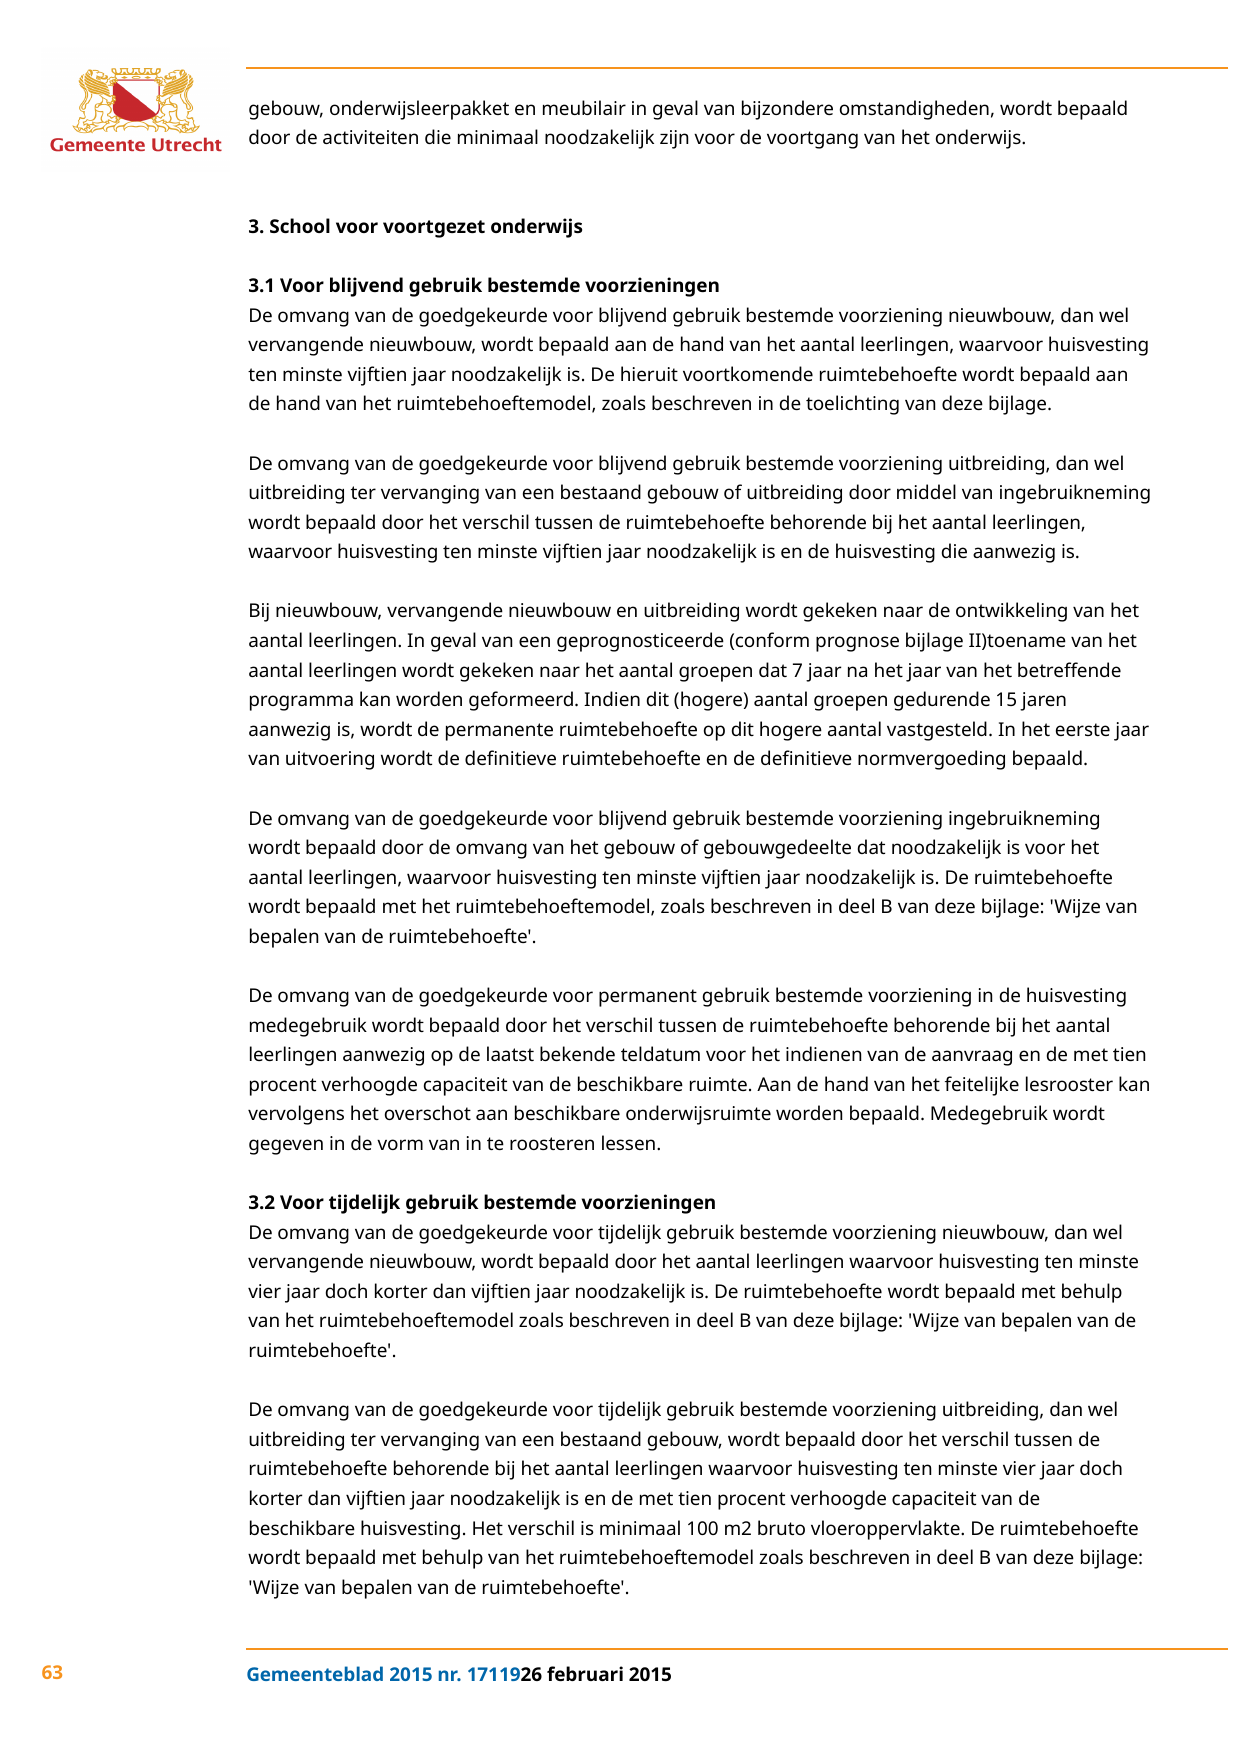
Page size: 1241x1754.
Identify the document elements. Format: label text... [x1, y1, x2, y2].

text De omvang van de goedgekeurde voor blijvend gebruik bestemde voorziening uitbreiding, dan wel uitbreiding ter vervanging van een bestaand gebouw of uitbreiding door middel van ingebruikneming wordt bepaald door het verschil tussen de ruimtebehoefte behorende bij het aantal leerlingen, waarvoor huisvesting ten minste vijftien jaar noodzakelijk is en de huisvesting die aanwezig is. [248, 450, 1152, 564]
text 3. School voor voortgezet onderwijs [248, 213, 1152, 239]
text De omvang van de goedgekeurde voor tijdelijk gebruik bestemde voorziening uitbreiding, dan wel uitbreiding ter vervanging van een bestaand gebouw, wordt bepaald door het verschil tussen de ruimtebehoefte behorende bij het aantal leerlingen waarvoor huisvesting ten minste vier jaar doch korter dan vijftien jaar noodzakelijk is en de met tien procent verhoogde capaciteit van de beschikbare huisvesting. Het verschil is minimaal 100 m2 bruto vloeroppervlakte. De ruimtebehoefte wordt bepaald met behulp van het ruimtebehoeftemodel zoals beschreven in deel B van deze bijlage: 'Wijze van bepalen van de ruimtebehoefte'. [248, 1396, 1152, 1600]
text De omvang van de goedgekeurde voor blijvend gebruik bestemde voorziening nieuwbouw, dan wel vervangende nieuwbouw, wordt bepaald aan de hand van het aantal leerlingen, waarvoor huisvesting ten minste vijftien jaar noodzakelijk is. De hieruit voortkomende ruimtebehoefte wordt bepaald aan de hand van het ruimtebehoeftemodel, zoals beschreven in de toelichting van deze bijlage. [248, 302, 1152, 416]
text 3.2 Voor tijdelijk gebruik bestemde voorzieningen [248, 1189, 1152, 1215]
text De omvang van de goedgekeurde voor permanent gebruik bestemde voorziening in de huisvesting medegebruik wordt bepaald door het verschil tussen de ruimtebehoefte behorende bij het aantal leerlingen aanwezig op de laatst bekende teldatum voor het indienen van de aanvraag en de met tien procent verhoogde capaciteit van de beschikbare ruimte. Aan de hand van het feitelijke lesrooster kan vervolgens het overschot aan beschikbare onderwijsruimte worden bepaald. Medegebruik wordt gegeven in de vorm van in te roosteren lessen. [248, 982, 1152, 1156]
text Bij nieuwbouw, vervangende nieuwbouw en uitbreiding wordt gekeken naar de ontwikkeling van het aantal leerlingen. In geval van een geprognosticeerde (conform prognose bijlage II)toename van het aantal leerlingen wordt gekeken naar het aantal groepen dat 7 jaar na het jaar van het betreffende programma kan worden geformeerd. Indien dit (hogere) aantal groepen gedurende 15 jaren aanwezig is, wordt de permanente ruimtebehoefte op dit hogere aantal vastgesteld. In het eerste jaar van uitvoering wordt de definitieve ruimtebehoefte en de definitieve normvergoeding bepaald. [248, 598, 1152, 771]
text gebouw, onderwijsleerpakket en meubilair in geval van bijzondere omstandigheden, wordt bepaald door de activiteiten die minimaal noodzakelijk zijn voor de voortgang van het onderwijs. [248, 95, 1152, 150]
text De omvang van de goedgekeurde voor blijvend gebruik bestemde voorziening ingebruikneming wordt bepaald door de omvang van het gebouw of gebouwgedeelte dat noodzakelijk is voor het aantal leerlingen, waarvoor huisvesting ten minste vijftien jaar noodzakelijk is. De ruimtebehoefte wordt bepaald met het ruimtebehoeftemodel, zoals beschreven in deel B van deze bijlage: 'Wijze van bepalen van de ruimtebehoefte'. [248, 805, 1152, 949]
text De omvang van de goedgekeurde voor tijdelijk gebruik bestemde voorziening nieuwbouw, dan wel vervangende nieuwbouw, wordt bepaald door het aantal leerlingen waarvoor huisvesting ten minste vier jaar doch korter dan vijftien jaar noodzakelijk is. De ruimtebehoefte wordt bepaald met behulp van het ruimtebehoeftemodel zoals beschreven in deel B van deze bijlage: 'Wijze van bepalen van de ruimtebehoefte'. [248, 1219, 1152, 1363]
text 3.1 Voor blijvend gebruik bestemde voorzieningen [248, 272, 1152, 298]
picture [41, 47, 231, 172]
